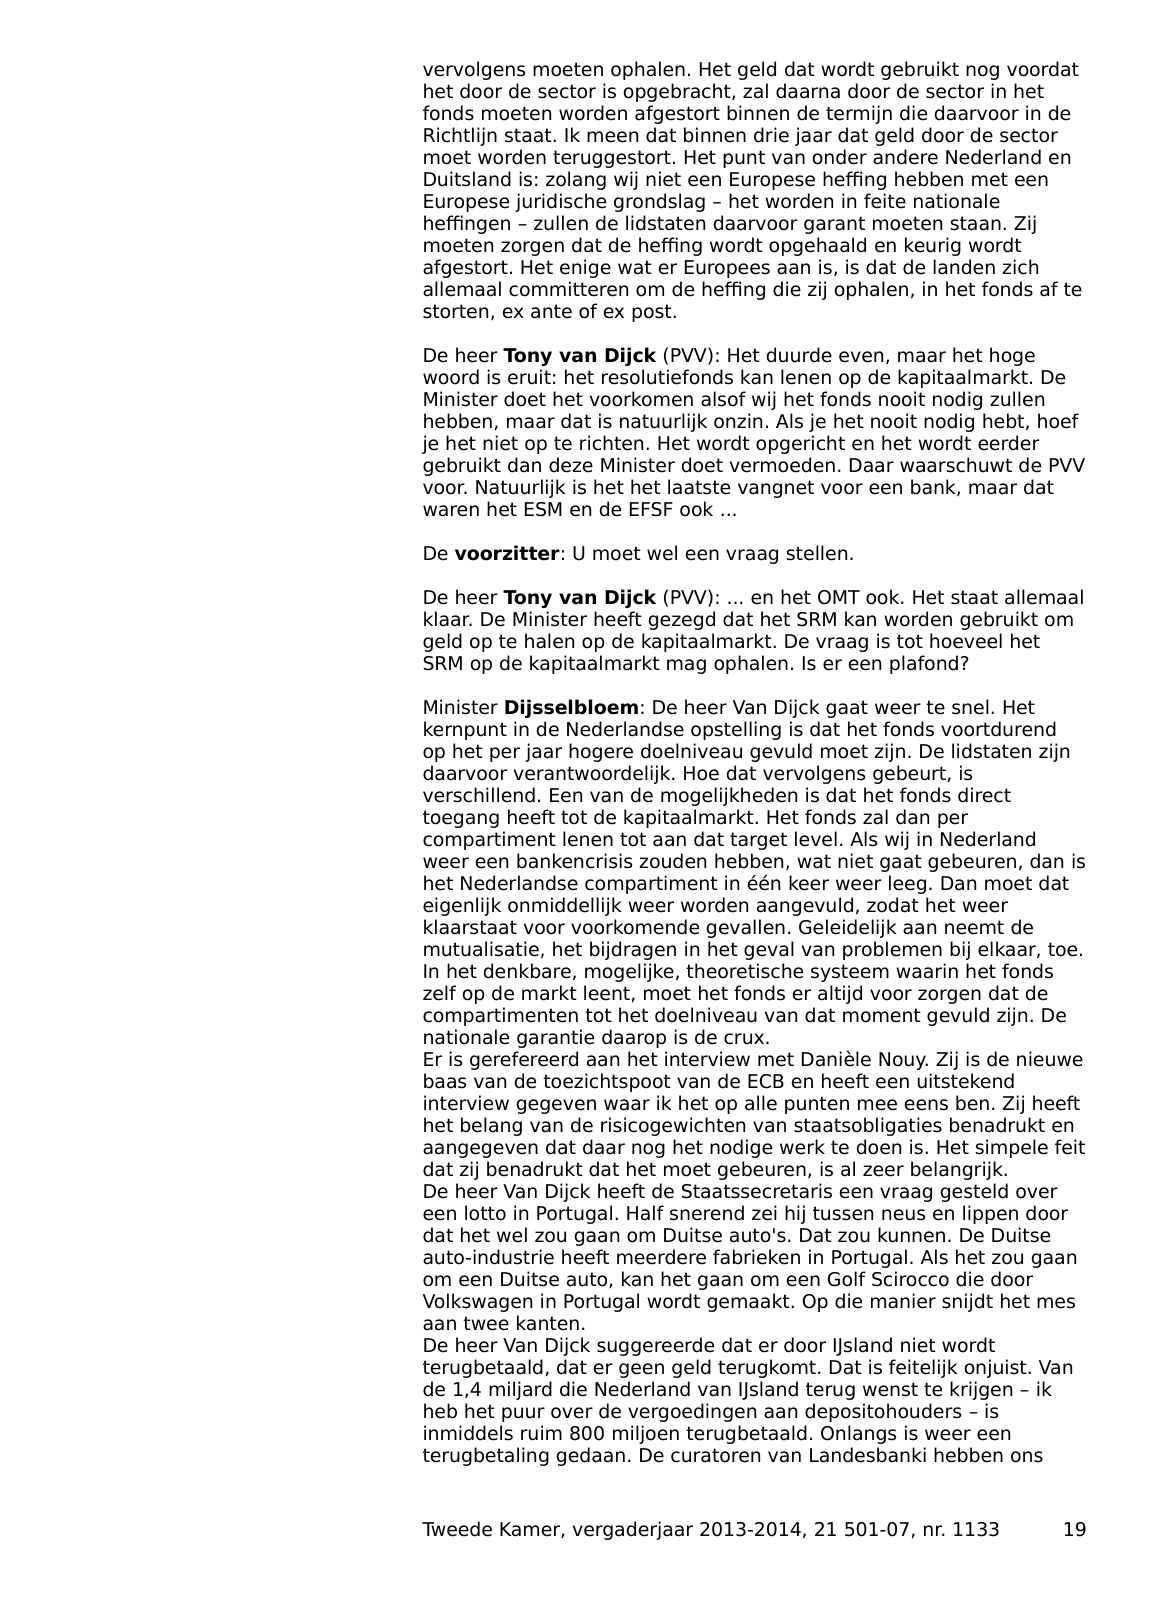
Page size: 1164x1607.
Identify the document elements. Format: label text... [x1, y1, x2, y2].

text De heer Tony van Dijck (PVV): Het duurde even, maar het hoge woord is eruit: het resolutiefonds kan lenen op de kapitaalmarkt. De Minister doet het voorkomen alsof wij het fonds nooit nodig zullen hebben, maar dat is natuurlijk onzin. Als je het nooit nodig hebt, hoef je het niet op te richten. Het wordt opgericht en het wordt eerder gebruikt dan deze Minister doet vermoeden. Daar waarschuwt de PVV voor. Natuurlijk is het het laatste vangnet voor een bank, maar dat waren het ESM en de EFSF ook ... [422, 345, 1087, 521]
text vervolgens moeten ophalen. Het geld dat wordt gebruikt nog voordat het door de sector is opgebracht, zal daarna door de sector in het fonds moeten worden afgestort binnen de termijn die daarvoor in de Richtlijn staat. Ik meen dat binnen drie jaar dat geld door de sector moet worden teruggestort. Het punt van onder andere Nederland en Duitsland is: zolang wij niet een Europese heffing hebben met een Europese juridische grondslag – het worden in feite nationale heffingen – zullen de lidstaten daarvoor garant moeten staan. Zij moeten zorgen dat de heffing wordt opgehaald en keurig wordt afgestort. Het enige wat er Europees aan is, is dat de landen zich allemaal committeren om de heffing die zij ophalen, in het fonds af te storten, ex ante of ex post. [422, 59, 1087, 323]
text De heer Van Dijck heeft de Staatssecretaris een vraag gesteld over een lotto in Portugal. Half snerend zei hij tussen neus en lippen door dat het wel zou gaan om Duitse auto's. Dat zou kunnen. De Duitse auto-industrie heeft meerdere fabrieken in Portugal. Als het zou gaan om een Duitse auto, kan het gaan om een Golf Scirocco die door Volkswagen in Portugal wordt gemaakt. Op die manier snijdt het mes aan twee kanten. [422, 1181, 1087, 1335]
text De voorzitter: U moet wel een vraag stellen. [422, 543, 1087, 565]
text De heer Van Dijck suggereerde dat er door IJsland niet wordt terugbetaald, dat er geen geld terugkomt. Dat is feitelijk onjuist. Van de 1,4 miljard die Nederland van IJsland terug wenst te krijgen – ik heb het puur over de vergoedingen aan depositohouders – is inmiddels ruim 800 miljoen terugbetaald. Onlangs is weer een terugbetaling gedaan. De curatoren van Landesbanki hebben ons [422, 1335, 1087, 1467]
text Minister Dijsselbloem: De heer Van Dijck gaat weer te snel. Het kernpunt in de Nederlandse opstelling is dat het fonds voortdurend op het per jaar hogere doelniveau gevuld moet zijn. De lidstaten zijn daarvoor verantwoordelijk. Hoe dat vervolgens gebeurt, is verschillend. Een van de mogelijkheden is dat het fonds direct toegang heeft tot de kapitaalmarkt. Het fonds zal dan per compartiment lenen tot aan dat target level. Als wij in Nederland weer een bankencrisis zouden hebben, wat niet gaat gebeuren, dan is het Nederlandse compartiment in één keer weer leeg. Dan moet dat eigenlijk onmiddellijk weer worden aangevuld, zodat het weer klaarstaat voor voorkomende gevallen. Geleidelijk aan neemt de mutualisatie, het bijdragen in het geval van problemen bij elkaar, toe. In het denkbare, mogelijke, theoretische systeem waarin het fonds zelf op de markt leent, moet het fonds er altijd voor zorgen dat de compartimenten tot het doelniveau van dat moment gevuld zijn. De nationale garantie daarop is de crux. [422, 697, 1087, 1049]
text De heer Tony van Dijck (PVV): ... en het OMT ook. Het staat allemaal klaar. De Minister heeft gezegd dat het SRM kan worden gebruikt om geld op te halen op de kapitaalmarkt. De vraag is tot hoeveel het SRM op de kapitaalmarkt mag ophalen. Is er een plafond? [422, 587, 1087, 675]
text Er is gerefereerd aan het interview met Danièle Nouy. Zij is de nieuwe baas van de toezichtspoot van de ECB en heeft een uitstekend interview gegeven waar ik het op alle punten mee eens ben. Zij heeft het belang van de risicogewichten van staatsobligaties benadrukt en aangegeven dat daar nog het nodige werk te doen is. Het simpele feit dat zij benadrukt dat het moet gebeuren, is al zeer belangrijk. [422, 1049, 1087, 1181]
